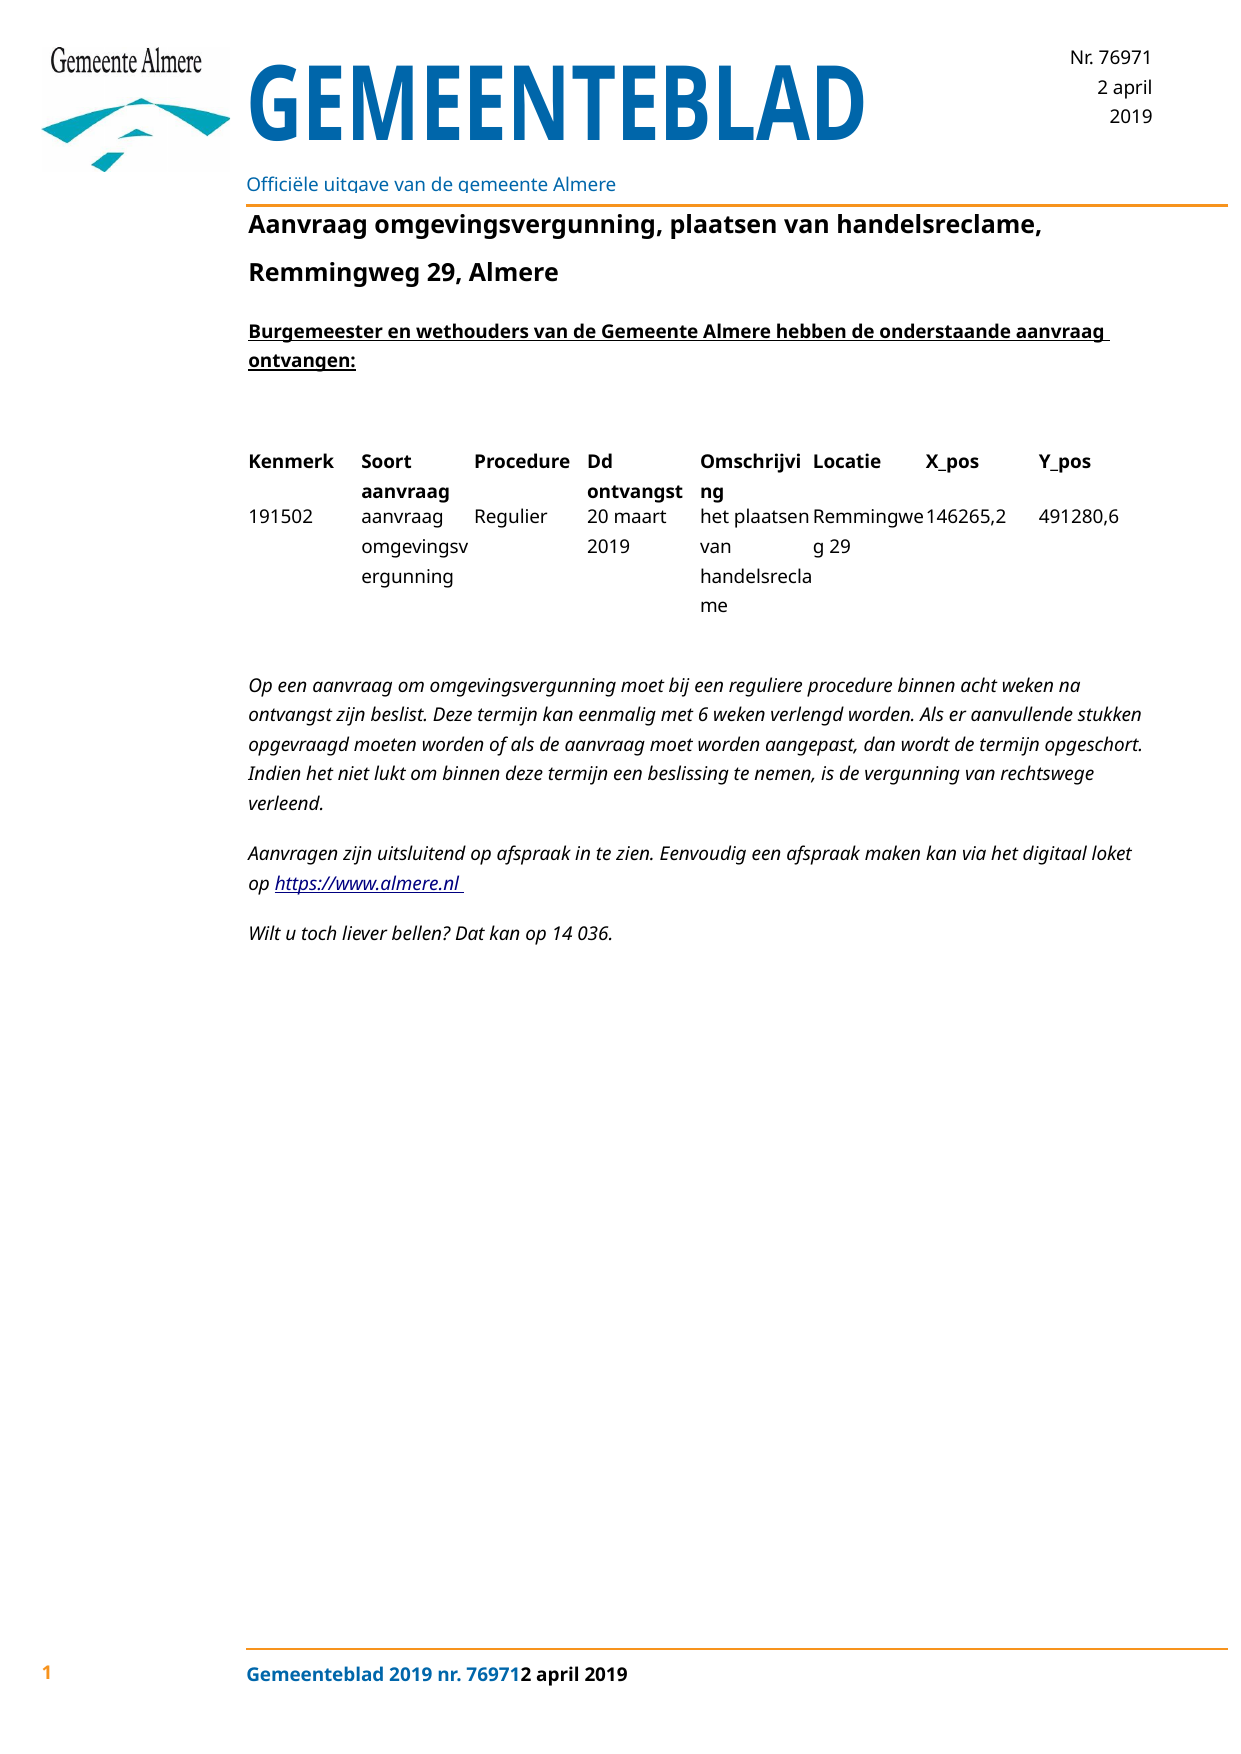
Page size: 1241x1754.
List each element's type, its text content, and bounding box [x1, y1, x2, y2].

table_cell het plaatsen van handelsreclame [700, 504, 813, 618]
table_header Kenmerk [248, 449, 361, 504]
table_cell 191502 [248, 504, 361, 618]
table_header Dd ontvangst [587, 449, 700, 504]
table_cell 146265,2 [926, 504, 1038, 618]
text Wilt u toch liever bellen? Dat kan op 14 036. [248, 921, 1152, 946]
table_header Procedure [474, 449, 587, 504]
text Aanvraag omgevingsvergunning, plaatsen van handelsreclame, Remmingweg 29, Almere [248, 207, 1152, 288]
table_header Locatie [813, 449, 926, 504]
table_header X_pos [926, 449, 1038, 504]
table_cell 491280,6 [1039, 504, 1152, 618]
table_cell Regulier [474, 504, 587, 618]
table_cell Remmingweg 29 [813, 504, 926, 618]
picture [41, 47, 231, 172]
text Op een aanvraag om omgevingsvergunning moet bij een reguliere procedure binnen acht weken na ontvangst zijn beslist. Deze termijn kan eenmalig met 6 weken verlengd worden. Als er aanvullende stukken opgevraagd moeten worden of als de aanvraag moet worden aangepast, dan wordt de termijn opgeschort. Indien het niet lukt om binnen deze termijn een beslissing te nemen, is de vergunning van rechtswege verleend. [248, 672, 1152, 816]
text Aanvragen zijn uitsluitend op afspraak in te zien. Eenvoudig een afspraak maken kan via het digitaal loket op https://www.almere.nl [248, 841, 1152, 896]
table_header Y_pos [1039, 449, 1152, 504]
table_cell aanvraag omgevingsvergunning [361, 504, 474, 618]
text Burgemeester en wethouders van de Gemeente Almere hebben de onderstaande aanvraag ontvangen: [248, 318, 1152, 373]
table_header Omschrijving [700, 449, 813, 504]
table_cell 20 maart 2019 [587, 504, 700, 618]
table_header Soort aanvraag [361, 449, 474, 504]
